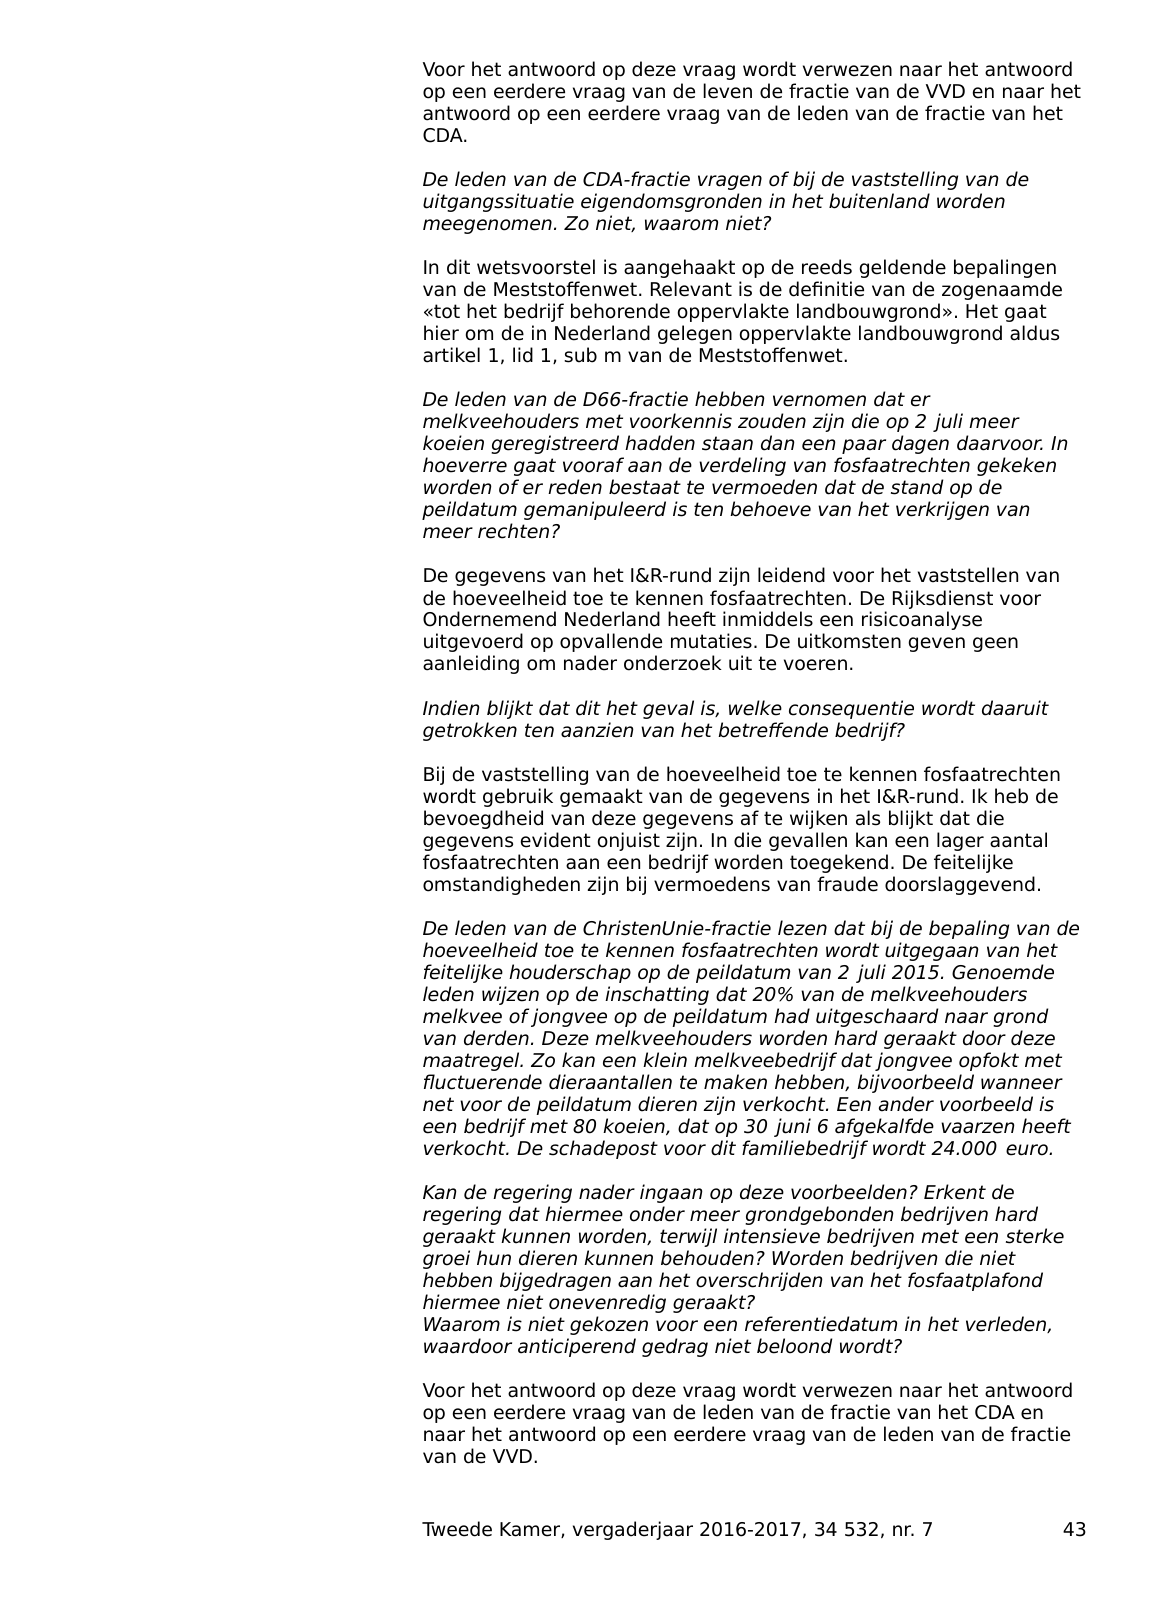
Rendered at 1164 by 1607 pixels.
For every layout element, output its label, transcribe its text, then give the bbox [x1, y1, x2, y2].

text Waarom is niet gekozen voor een referentiedatum in het verleden, waardoor anticiperend gedrag niet beloond wordt? [422, 1313, 1087, 1357]
text Indien blijkt dat dit het geval is, welke consequentie wordt daaruit getrokken ten aanzien van het betreffende bedrijf? [422, 697, 1087, 741]
text Voor het antwoord op deze vraag wordt verwezen naar het antwoord op een eerdere vraag van de leven de fractie van de VVD en naar het antwoord op een eerdere vraag van de leden van de fractie van het CDA. [422, 59, 1087, 147]
text In dit wetsvoorstel is aangehaakt op de reeds geldende bepalingen van de Meststoffenwet. Relevant is de definitie van de zogenaamde «tot het bedrijf behorende oppervlakte landbouwgrond». Het gaat hier om de in Nederland gelegen oppervlakte landbouwgrond aldus artikel 1, lid 1, sub m van de Meststoffenwet. [422, 257, 1087, 367]
text Bij de vaststelling van de hoeveelheid toe te kennen fosfaatrechten wordt gebruik gemaakt van de gegevens in het I&R-rund. Ik heb de bevoegdheid van deze gegevens af te wijken als blijkt dat die gegevens evident onjuist zijn. In die gevallen kan een lager aantal fosfaatrechten aan een bedrijf worden toegekend. De feitelijke omstandigheden zijn bij vermoedens van fraude doorslaggevend. [422, 764, 1087, 896]
text De leden van de D66-fractie hebben vernomen dat er melkveehouders met voorkennis zouden zijn die op 2 juli meer koeien geregistreerd hadden staan dan een paar dagen daarvoor. In hoeverre gaat vooraf aan de verdeling van fosfaatrechten gekeken worden of er reden bestaat te vermoeden dat de stand op de peildatum gemanipuleerd is ten behoeve van het verkrijgen van meer rechten? [422, 389, 1087, 543]
text De leden van de CDA-fractie vragen of bij de vaststelling van de uitgangssituatie eigendomsgronden in het buitenland worden meegenomen. Zo niet, waarom niet? [422, 169, 1087, 235]
text De gegevens van het I&R-rund zijn leidend voor het vaststellen van de hoeveelheid toe te kennen fosfaatrechten. De Rijksdienst voor Ondernemend Nederland heeft inmiddels een risicoanalyse uitgevoerd op opvallende mutaties. De uitkomsten geven geen aanleiding om nader onderzoek uit te voeren. [422, 565, 1087, 675]
text Kan de regering nader ingaan op deze voorbeelden? Erkent de regering dat hiermee onder meer grondgebonden bedrijven hard geraakt kunnen worden, terwijl intensieve bedrijven met een sterke groei hun dieren kunnen behouden? Worden bedrijven die niet hebben bijgedragen aan het overschrijden van het fosfaatplafond hiermee niet onevenredig geraakt? [422, 1182, 1087, 1313]
text Voor het antwoord op deze vraag wordt verwezen naar het antwoord op een eerdere vraag van de leden van de fractie van het CDA en naar het antwoord op een eerdere vraag van de leden van de fractie van de VVD. [422, 1380, 1087, 1468]
text De leden van de ChristenUnie-fractie lezen dat bij de bepaling van de hoeveelheid toe te kennen fosfaatrechten wordt uitgegaan van het feitelijke houderschap op de peildatum van 2 juli 2015. Genoemde leden wijzen op de inschatting dat 20% van de melkveehouders melkvee of jongvee op de peildatum had uitgeschaard naar grond van derden. Deze melkveehouders worden hard geraakt door deze maatregel. Zo kan een klein melkveebedrijf dat jongvee opfokt met fluctuerende dieraantallen te maken hebben, bijvoorbeeld wanneer net voor de peildatum dieren zijn verkocht. Een ander voorbeeld is een bedrijf met 80 koeien, dat op 30 juni 6 afgekalfde vaarzen heeft verkocht. De schadepost voor dit familiebedrijf wordt 24.000 euro. [422, 918, 1087, 1159]
